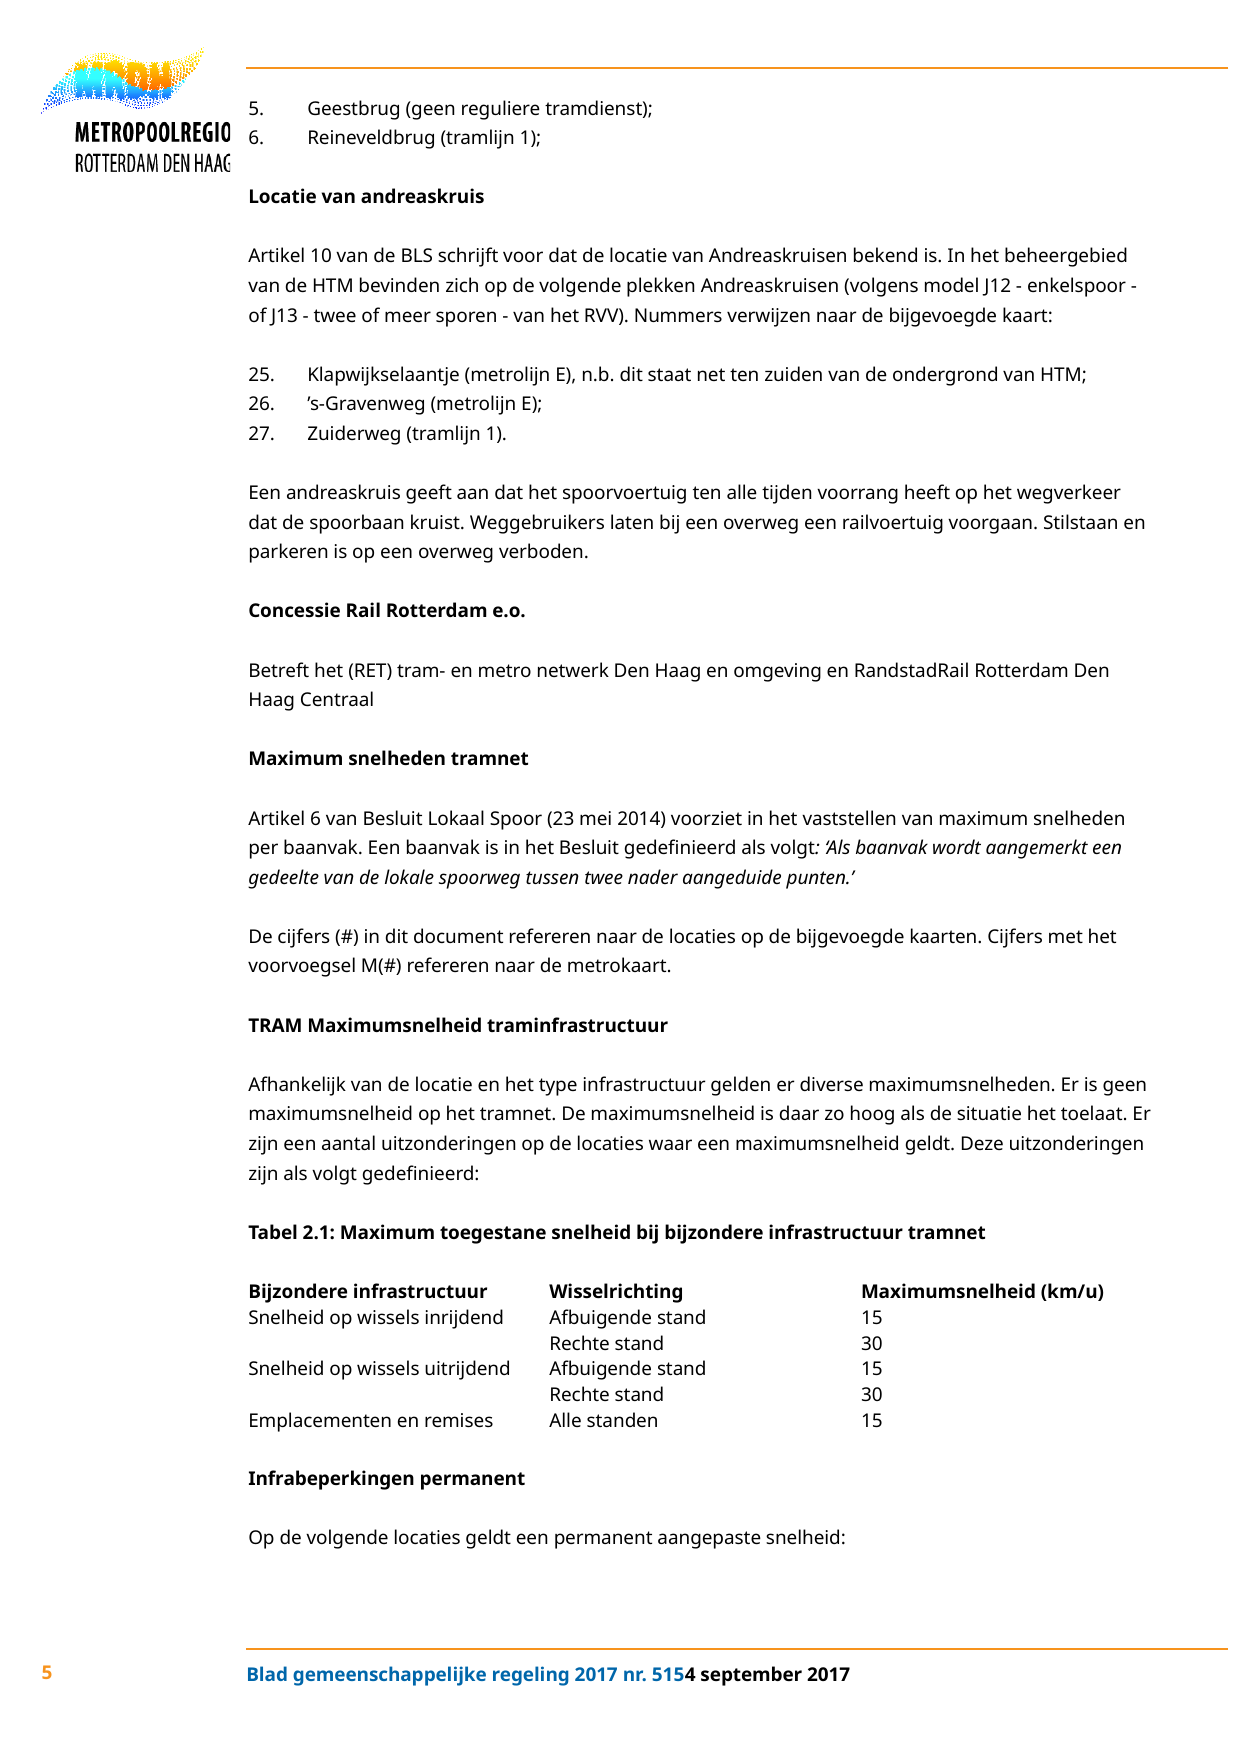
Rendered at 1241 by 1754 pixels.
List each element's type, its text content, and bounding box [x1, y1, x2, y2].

text Betreft het (RET) tram- en metro netwerk Den Haag en omgeving en RandstadRail Rotterdam Den Haag Centraal [248, 657, 1152, 712]
table_header Wisselrichting [549, 1278, 861, 1304]
list Klapwijkselaantje (metrolijn E), n.b. dit staat net ten zuiden van de ondergrond van HTM; [248, 361, 1152, 387]
table_cell Snelheid op wissels uitrijdend [248, 1355, 549, 1381]
table_cell Snelheid op wissels inrijdend [248, 1304, 549, 1330]
table_cell Alle standen [549, 1407, 861, 1433]
text De cijfers (#) in dit document refereren naar de locaties op de bijgevoegde kaarten. Cijfers met het voorvoegsel M(#) refereren naar de metrokaart. [248, 923, 1152, 978]
table_header Bijzondere infrastructuur [248, 1278, 549, 1304]
text TRAM Maximumsnelheid traminfrastructuur [248, 1012, 1152, 1038]
table_cell Emplacementen en remises [248, 1407, 549, 1433]
table_cell Rechte stand [549, 1381, 861, 1407]
table_cell 15 [861, 1355, 1152, 1381]
picture [41, 47, 231, 172]
table_cell Afbuigende stand [549, 1304, 861, 1330]
table_header Maximumsnelheid (km/u) [861, 1278, 1152, 1304]
text Afhankelijk van de locatie en het type infrastructuur gelden er diverse maximumsnelheden. Er is geen maximumsnelheid op het tramnet. De maximumsnelheid is daar zo hoog als de situatie het toelaat. Er zijn een aantal uitzonderingen op de locaties waar een maximumsnelheid geldt. Deze uitzonderingen zijn als volgt gedefinieerd: [248, 1071, 1152, 1186]
table_cell Rechte stand [549, 1330, 861, 1355]
text Artikel 6 van Besluit Lokaal Spoor (23 mei 2014) voorziet in het vaststellen van maximum snelheden per baanvak. Een baanvak is in het Besluit gedefinieerd als volgt: ‘Als baanvak wordt aangemerkt een gedeelte van de lokale spoorweg tussen twee nader aangeduide punten.’ [248, 805, 1152, 890]
text Een andreaskruis geeft aan dat het spoorvoertuig ten alle tijden voorrang heeft op het wegverkeer dat de spoorbaan kruist. Weggebruikers laten bij een overweg een railvoertuig voorgaan. Stilstaan en parkeren is op een overweg verboden. [248, 479, 1152, 564]
table_cell [248, 1381, 549, 1407]
list ’s-Gravenweg (metrolijn E); [248, 391, 1152, 416]
list Reineveldbrug (tramlijn 1); [248, 124, 1152, 150]
table_cell 30 [861, 1330, 1152, 1355]
text Maximum snelheden tramnet [248, 746, 1152, 771]
table_cell [248, 1330, 549, 1355]
table_cell 15 [861, 1407, 1152, 1433]
list Zuiderweg (tramlijn 1). [248, 420, 1152, 446]
text Locatie van andreaskruis [248, 183, 1152, 209]
table_cell Afbuigende stand [549, 1355, 861, 1381]
list Geestbrug (geen reguliere tramdienst); [248, 95, 1152, 121]
text Tabel 2.1: Maximum toegestane snelheid bij bijzondere infrastructuur tramnet [248, 1219, 1152, 1245]
text Op de volgende locaties geldt een permanent aangepaste snelheid: [248, 1524, 1152, 1550]
table_cell 30 [861, 1381, 1152, 1407]
text Artikel 10 van de BLS schrijft voor dat de locatie van Andreaskruisen bekend is. In het beheergebied van de HTM bevinden zich op de volgende plekken Andreaskruisen (volgens model J12 - enkelspoor - of J13 - twee of meer sporen - van het RVV). Nummers verwijzen naar de bijgevoegde kaart: [248, 243, 1152, 328]
text Concessie Rail Rotterdam e.o. [248, 598, 1152, 623]
table_cell 15 [861, 1304, 1152, 1330]
text Infrabeperkingen permanent [248, 1465, 1152, 1491]
